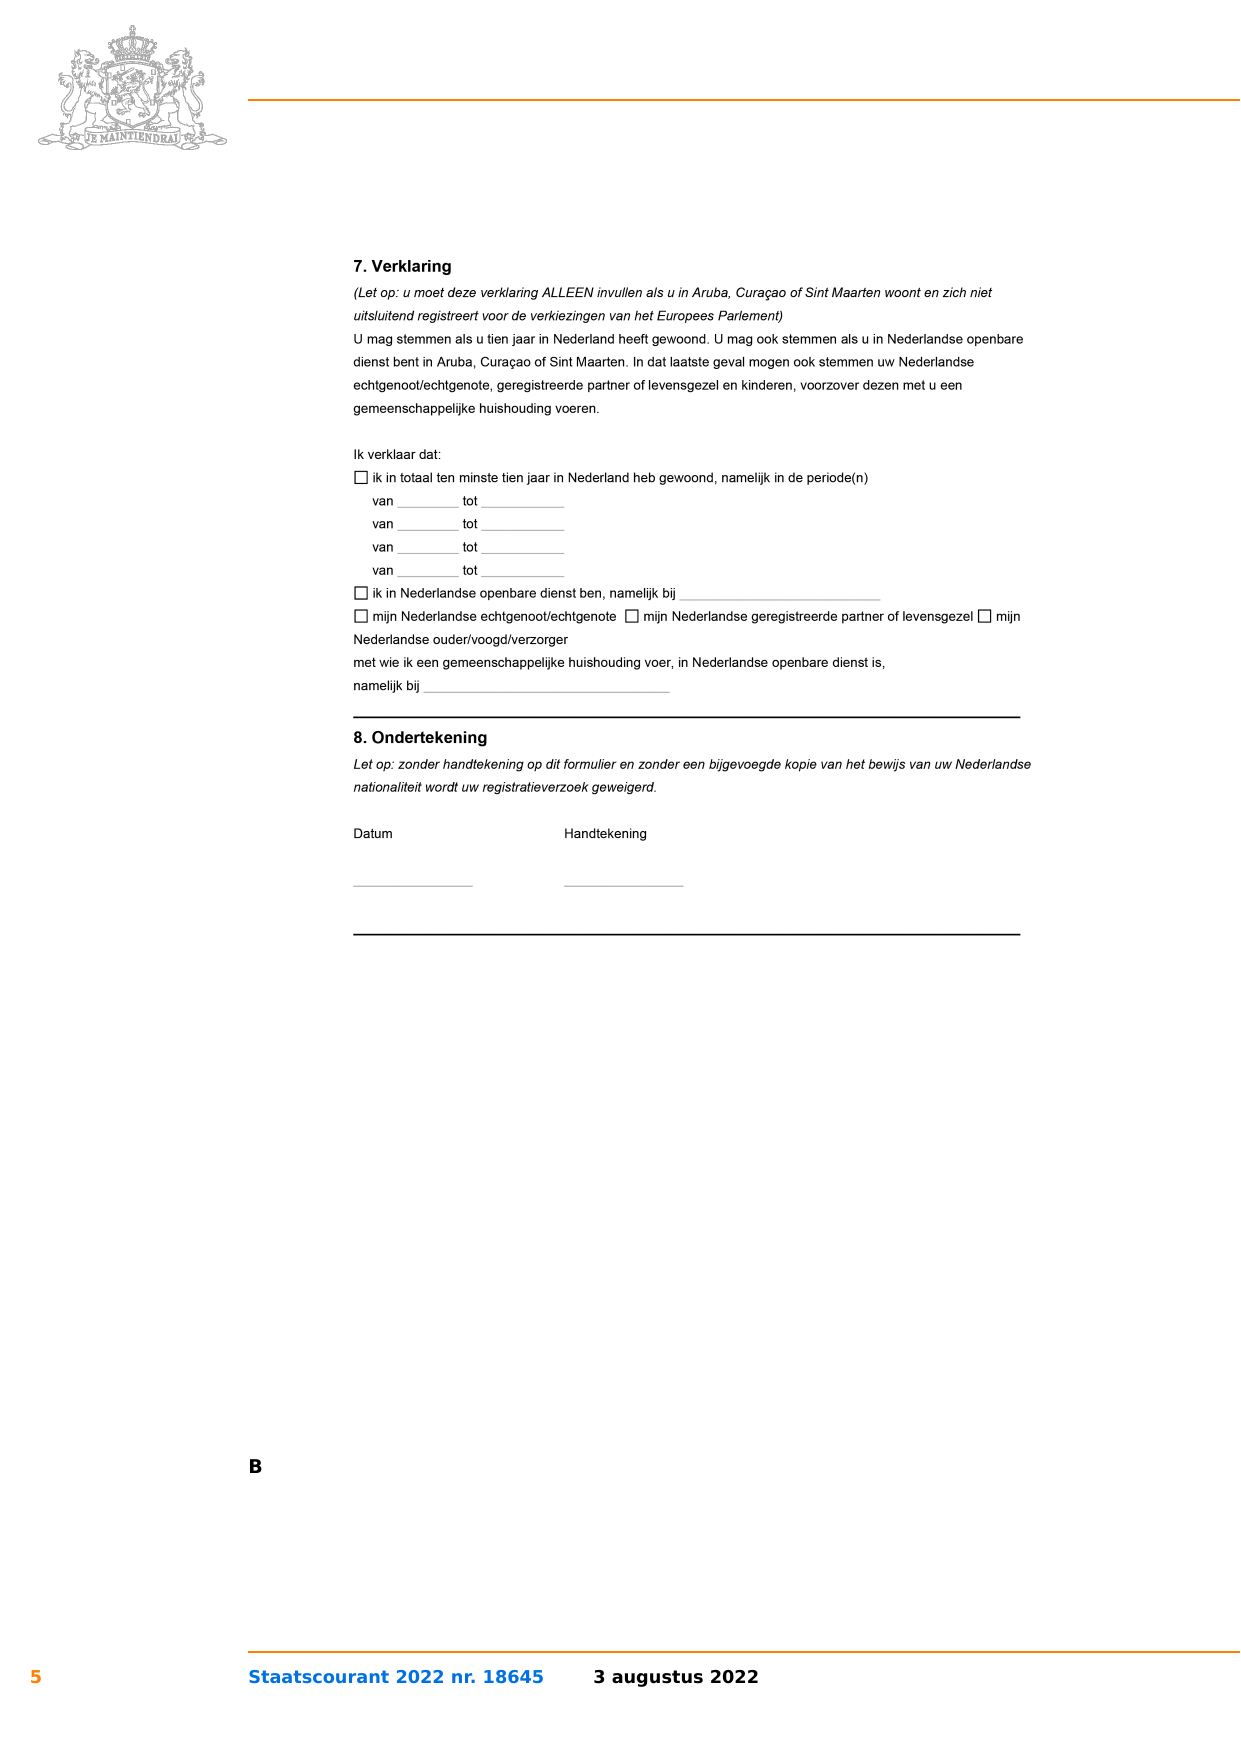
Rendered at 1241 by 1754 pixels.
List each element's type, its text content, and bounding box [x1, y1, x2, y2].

picture [38, 25, 227, 150]
subtitle B [248, 1456, 1163, 1478]
picture [248, 151, 1134, 1404]
